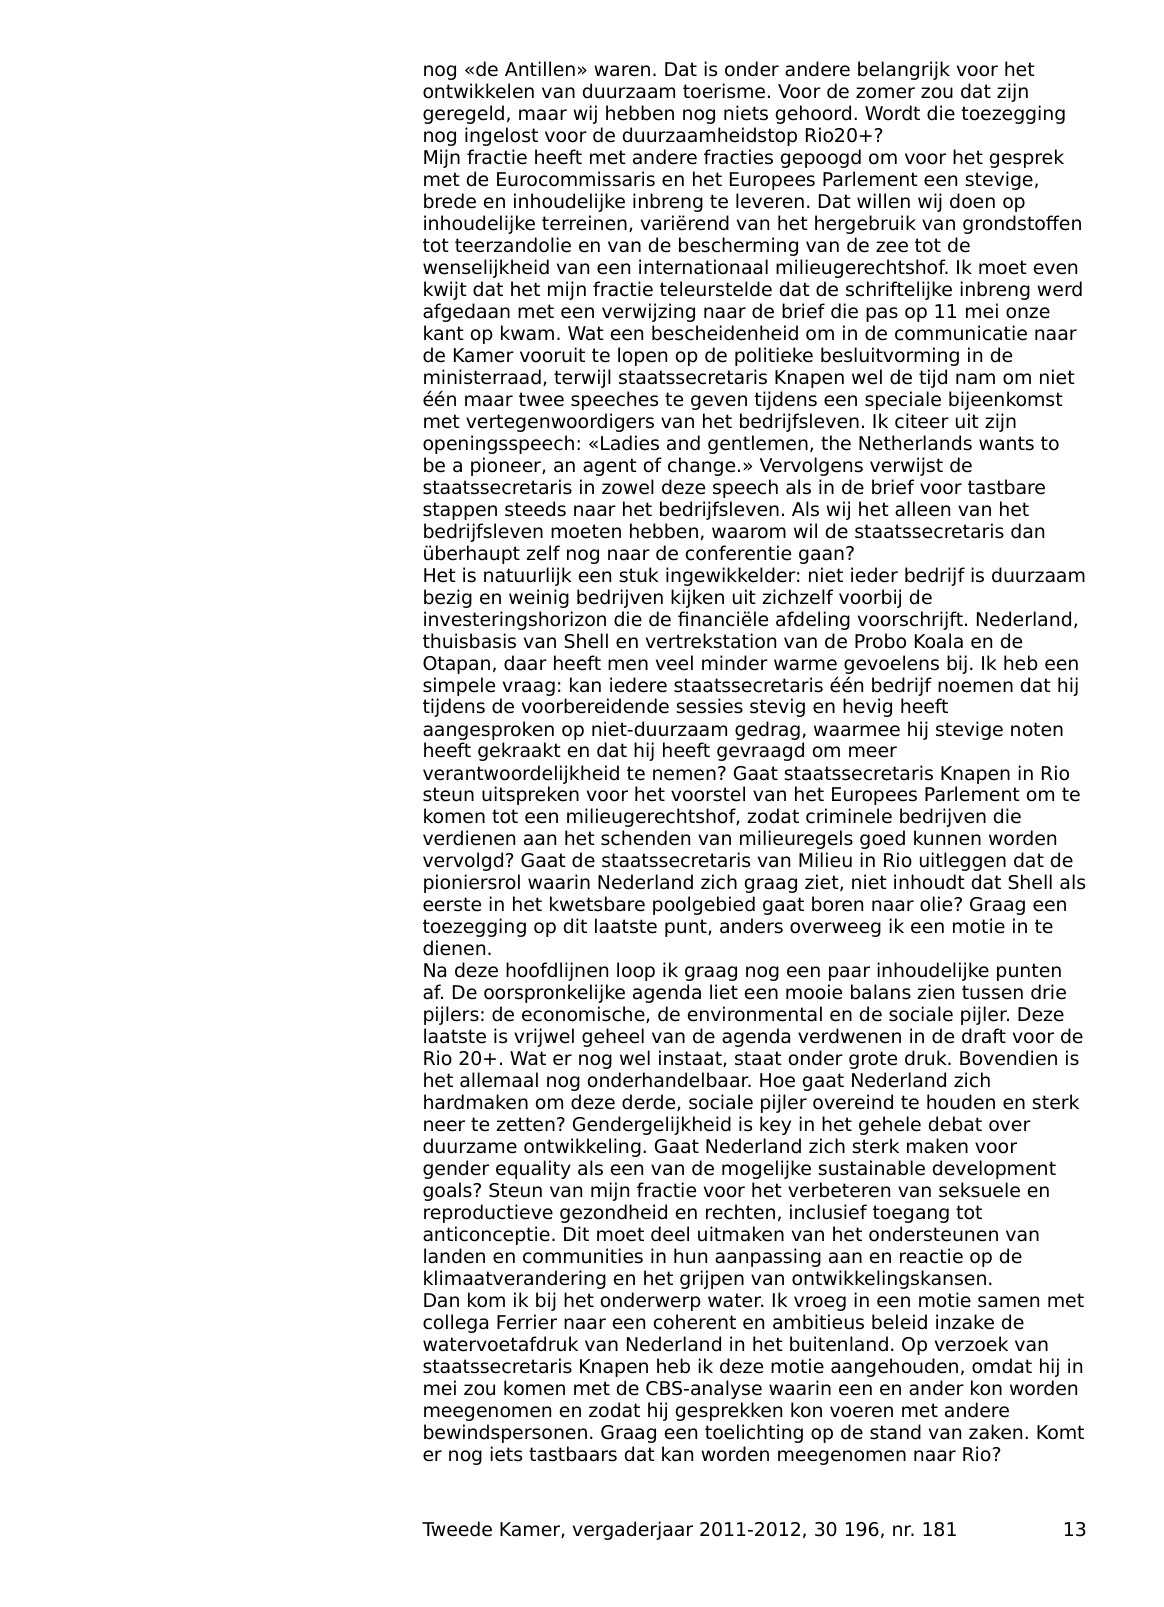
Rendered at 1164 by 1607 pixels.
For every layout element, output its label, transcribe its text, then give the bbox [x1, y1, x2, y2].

text nog «de Antillen» waren. Dat is onder andere belangrijk voor het ontwikkelen van duurzaam toerisme. Voor de zomer zou dat zijn geregeld, maar wij hebben nog niets gehoord. Wordt die toezegging nog ingelost voor de duurzaamheidstop Rio20+? [422, 59, 1087, 147]
text Het is natuurlijk een stuk ingewikkelder: niet ieder bedrijf is duurzaam bezig en weinig bedrijven kijken uit zichzelf voorbij de investeringshorizon die de financiële afdeling voorschrijft. Nederland, thuisbasis van Shell en vertrekstation van de Probo Koala en de Otapan, daar heeft men veel minder warme gevoelens bij. Ik heb een simpele vraag: kan iedere staatssecretaris één bedrijf noemen dat hij tijdens de voorbereidende sessies stevig en hevig heeft aangesproken op niet-duurzaam gedrag, waarmee hij stevige noten heeft gekraakt en dat hij heeft gevraagd om meer verantwoordelijkheid te nemen? Gaat staatssecretaris Knapen in Rio steun uitspreken voor het voorstel van het Europees Parlement om te komen tot een milieugerechtshof, zodat criminele bedrijven die verdienen aan het schenden van milieuregels goed kunnen worden vervolgd? Gaat de staatssecretaris van Milieu in Rio uitleggen dat de pioniersrol waarin Nederland zich graag ziet, niet inhoudt dat Shell als eerste in het kwetsbare poolgebied gaat boren naar olie? Graag een toezegging op dit laatste punt, anders overweeg ik een motie in te dienen. [422, 564, 1087, 960]
text Mijn fractie heeft met andere fracties gepoogd om voor het gesprek met de Eurocommissaris en het Europees Parlement een stevige, brede en inhoudelijke inbreng te leveren. Dat willen wij doen op inhoudelijke terreinen, variërend van het hergebruik van grondstoffen tot teerzandolie en van de bescherming van de zee tot de wenselijkheid van een internationaal milieugerechtshof. Ik moet even kwijt dat het mijn fractie teleurstelde dat de schriftelijke inbreng werd afgedaan met een verwijzing naar de brief die pas op 11 mei onze kant op kwam. Wat een bescheidenheid om in de communicatie naar de Kamer vooruit te lopen op de politieke besluitvorming in de ministerraad, terwijl staatssecretaris Knapen wel de tijd nam om niet één maar twee speeches te geven tijdens een speciale bijeenkomst met vertegenwoordigers van het bedrijfsleven. Ik citeer uit zijn openingsspeech: «Ladies and gentlemen, the Netherlands wants to be a pioneer, an agent of change.» Vervolgens verwijst de staatssecretaris in zowel deze speech als in de brief voor tastbare stappen steeds naar het bedrijfsleven. Als wij het alleen van het bedrijfsleven moeten hebben, waarom wil de staatssecretaris dan überhaupt zelf nog naar de conferentie gaan? [422, 147, 1087, 564]
text Na deze hoofdlijnen loop ik graag nog een paar inhoudelijke punten af. De oorspronkelijke agenda liet een mooie balans zien tussen drie pijlers: de economische, de environmental en de sociale pijler. Deze laatste is vrijwel geheel van de agenda verdwenen in de draft voor de Rio 20+. Wat er nog wel instaat, staat onder grote druk. Bovendien is het allemaal nog onderhandelbaar. Hoe gaat Nederland zich hardmaken om deze derde, sociale pijler overeind te houden en sterk neer te zetten? Gendergelijkheid is key in het gehele debat over duurzame ontwikkeling. Gaat Nederland zich sterk maken voor gender equality als een van de mogelijke sustainable development goals? Steun van mijn fractie voor het verbeteren van seksuele en reproductieve gezondheid en rechten, inclusief toegang tot anticonceptie. Dit moet deel uitmaken van het ondersteunen van landen en communities in hun aanpassing aan en reactie op de klimaatverandering en het grijpen van ontwikkelingskansen. [422, 960, 1087, 1290]
text Dan kom ik bij het onderwerp water. Ik vroeg in een motie samen met collega Ferrier naar een coherent en ambitieus beleid inzake de watervoetafdruk van Nederland in het buitenland. Op verzoek van staatssecretaris Knapen heb ik deze motie aangehouden, omdat hij in mei zou komen met de CBS-analyse waarin een en ander kon worden meegenomen en zodat hij gesprekken kon voeren met andere bewindspersonen. Graag een toelichting op de stand van zaken. Komt er nog iets tastbaars dat kan worden meegenomen naar Rio? [422, 1290, 1087, 1466]
